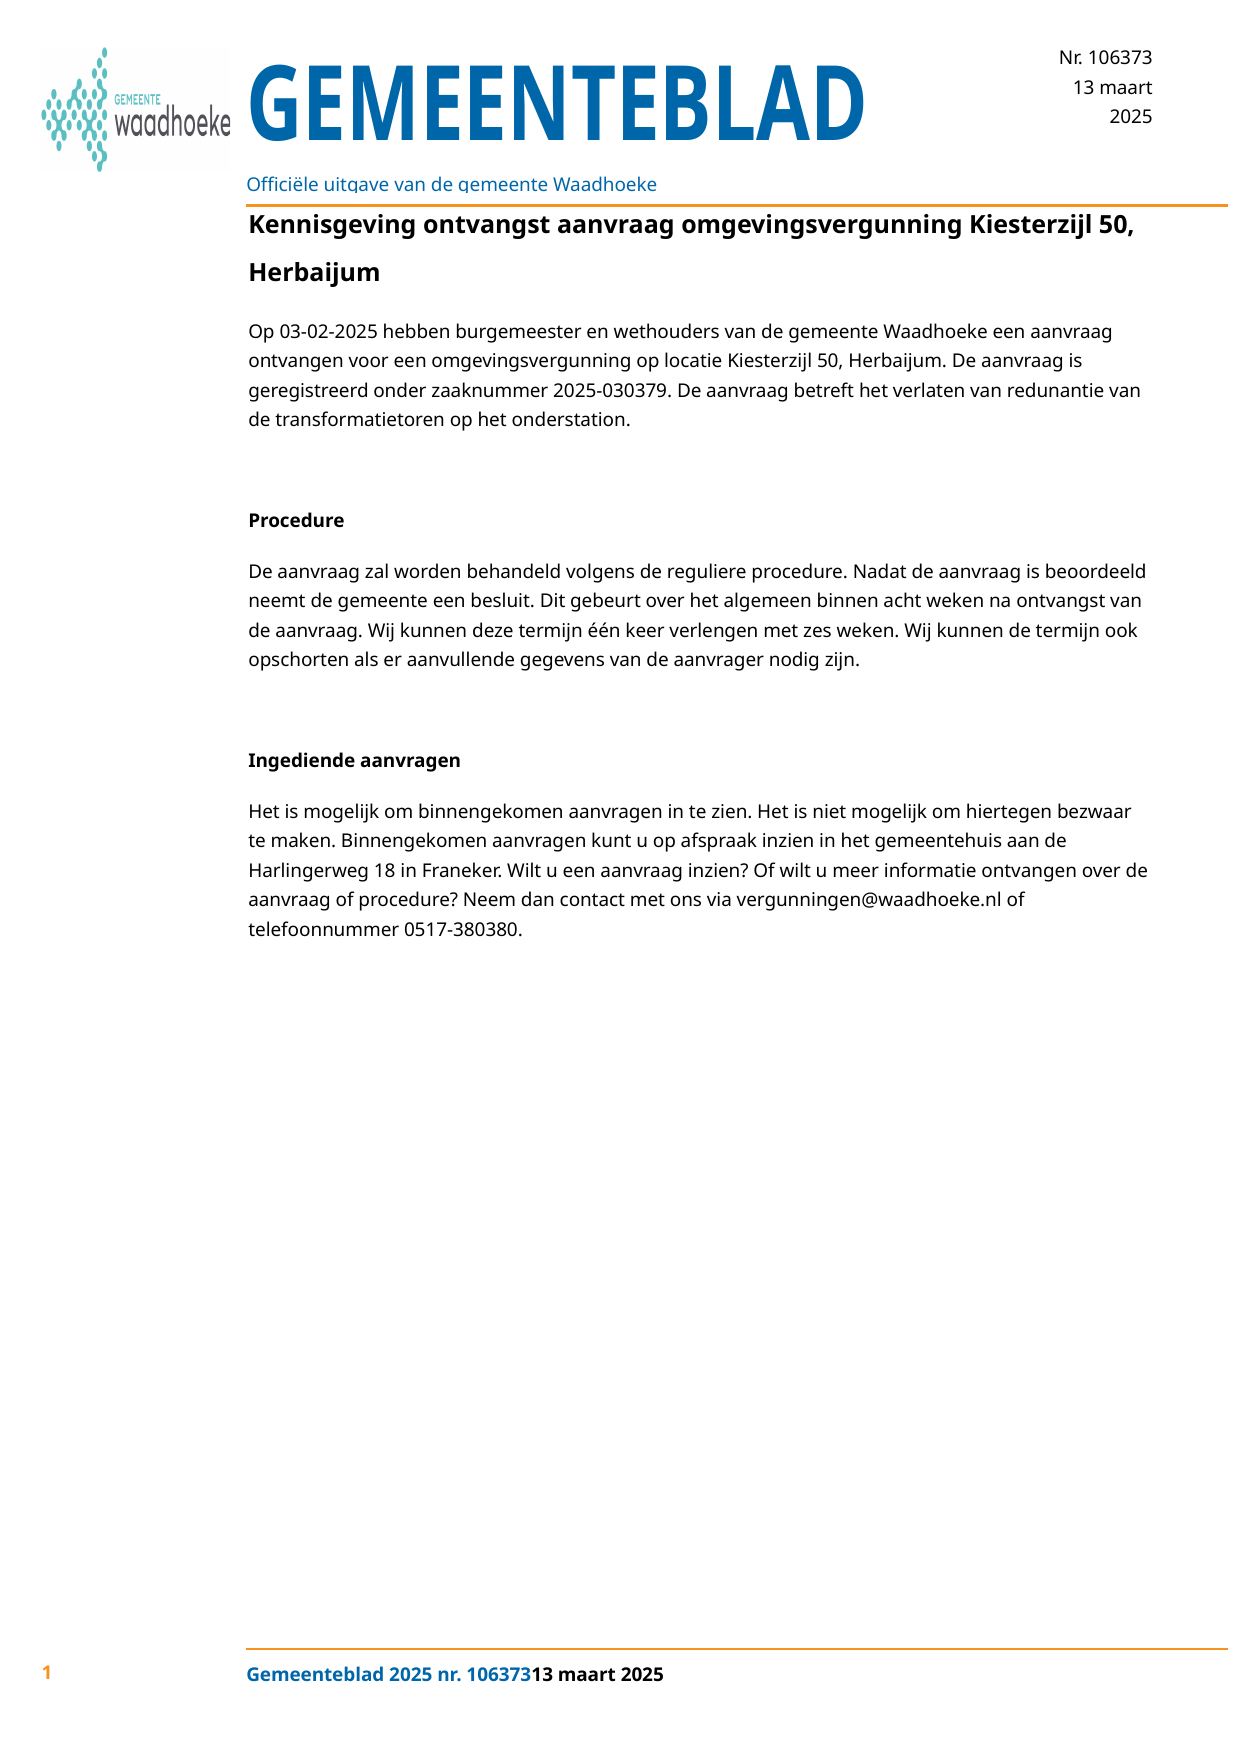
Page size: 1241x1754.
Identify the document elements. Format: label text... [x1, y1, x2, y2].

text Ingediende aanvragen [248, 747, 1152, 773]
text Procedure [248, 507, 1152, 533]
text Op 03-02-2025 hebben burgemeester en wethouders van de gemeente Waadhoeke een aanvraag ontvangen voor een omgevingsvergunning op locatie Kiesterzijl 50, Herbaijum. De aanvraag is geregistreerd onder zaaknummer 2025-030379. De aanvraag betreft het verlaten van redunantie van de transformatietoren op het onderstation. [248, 318, 1152, 432]
text Het is mogelijk om binnengekomen aanvragen in te zien. Het is niet mogelijk om hiertegen bezwaar te maken. Binnengekomen aanvragen kunt u op afspraak inzien in het gemeentehuis aan de Harlingerweg 18 in Franeker. Wilt u een aanvraag inzien? Of wilt u meer informatie ontvangen over de aanvraag of procedure? Neem dan contact met ons via vergunningen@waadhoeke.nl of telefoonnummer 0517-380380. [248, 798, 1152, 942]
picture [41, 47, 231, 172]
text Kennisgeving ontvangst aanvraag omgevingsvergunning Kiesterzijl 50, Herbaijum [248, 207, 1152, 288]
text De aanvraag zal worden behandeld volgens de reguliere procedure. Nadat de aanvraag is beoordeeld neemt de gemeente een besluit. Dit gebeurt over het algemeen binnen acht weken na ontvangst van de aanvraag. Wij kunnen deze termijn één keer verlengen met zes weken. Wij kunnen de termijn ook opschorten als er aanvullende gegevens van de aanvrager nodig zijn. [248, 558, 1152, 672]
